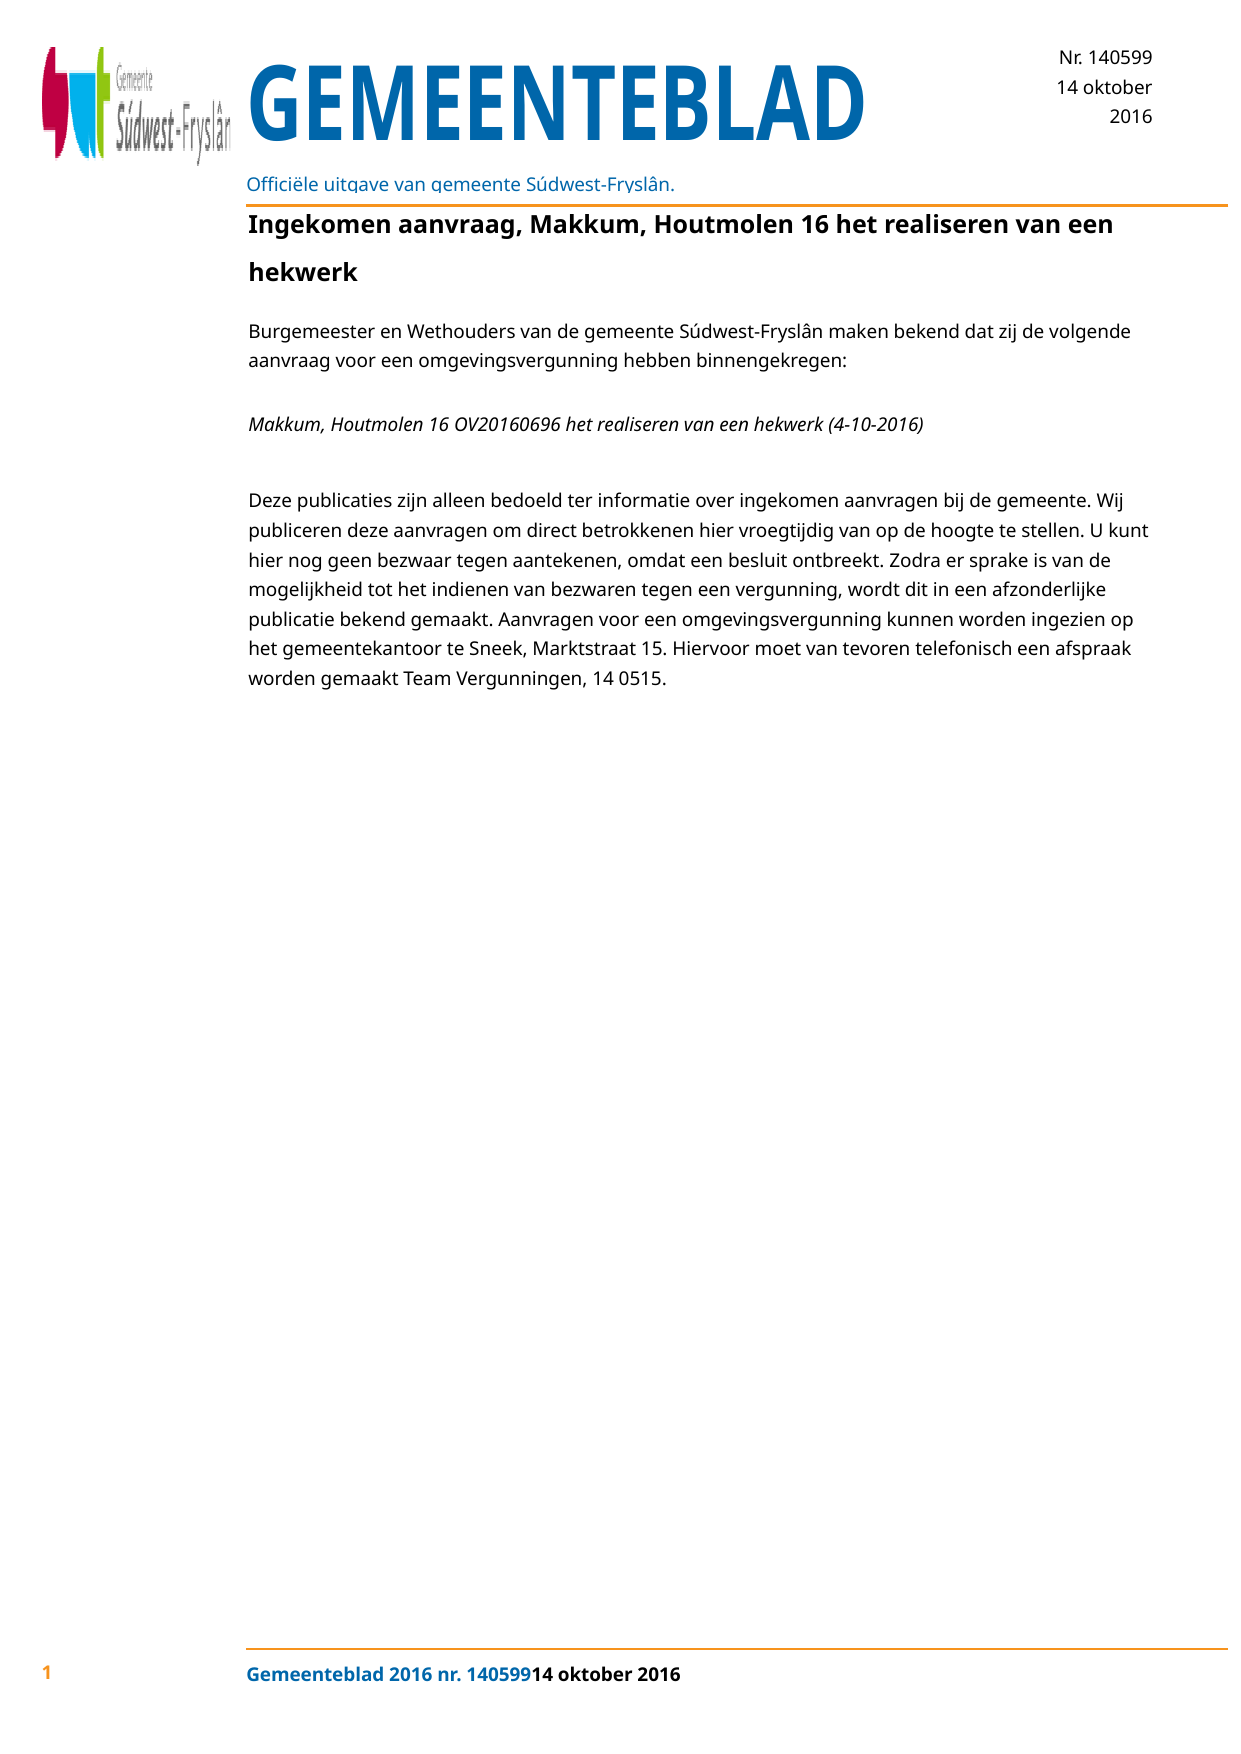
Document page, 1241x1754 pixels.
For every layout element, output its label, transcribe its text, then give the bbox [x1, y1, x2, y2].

text Makkum, Houtmolen 16 OV20160696 het realiseren van een hekwerk (4-10-2016) [248, 411, 1152, 437]
picture [41, 47, 231, 172]
text Ingekomen aanvraag, Makkum, Houtmolen 16 het realiseren van een hekwerk [248, 207, 1152, 288]
text Deze publicaties zijn alleen bedoeld ter informatie over ingekomen aanvragen bij de gemeente. Wij publiceren deze aanvragen om direct betrokkenen hier vroegtijdig van op de hoogte te stellen. U kunt hier nog geen bezwaar tegen aantekenen, omdat een besluit ontbreekt. Zodra er sprake is van de mogelijkheid tot het indienen van bezwaren tegen een vergunning, wordt dit in een afzonderlijke publicatie bekend gemaakt. Aanvragen voor een omgevingsvergunning kunnen worden ingezien op het gemeentekantoor te Sneek, Marktstraat 15. Hiervoor moet van tevoren telefonisch een afspraak worden gemaakt Team Vergunningen, 14 0515. [248, 488, 1152, 691]
text Burgemeester en Wethouders van de gemeente Súdwest-Fryslân maken bekend dat zij de volgende aanvraag voor een omgevingsvergunning hebben binnengekregen: [248, 318, 1152, 373]
